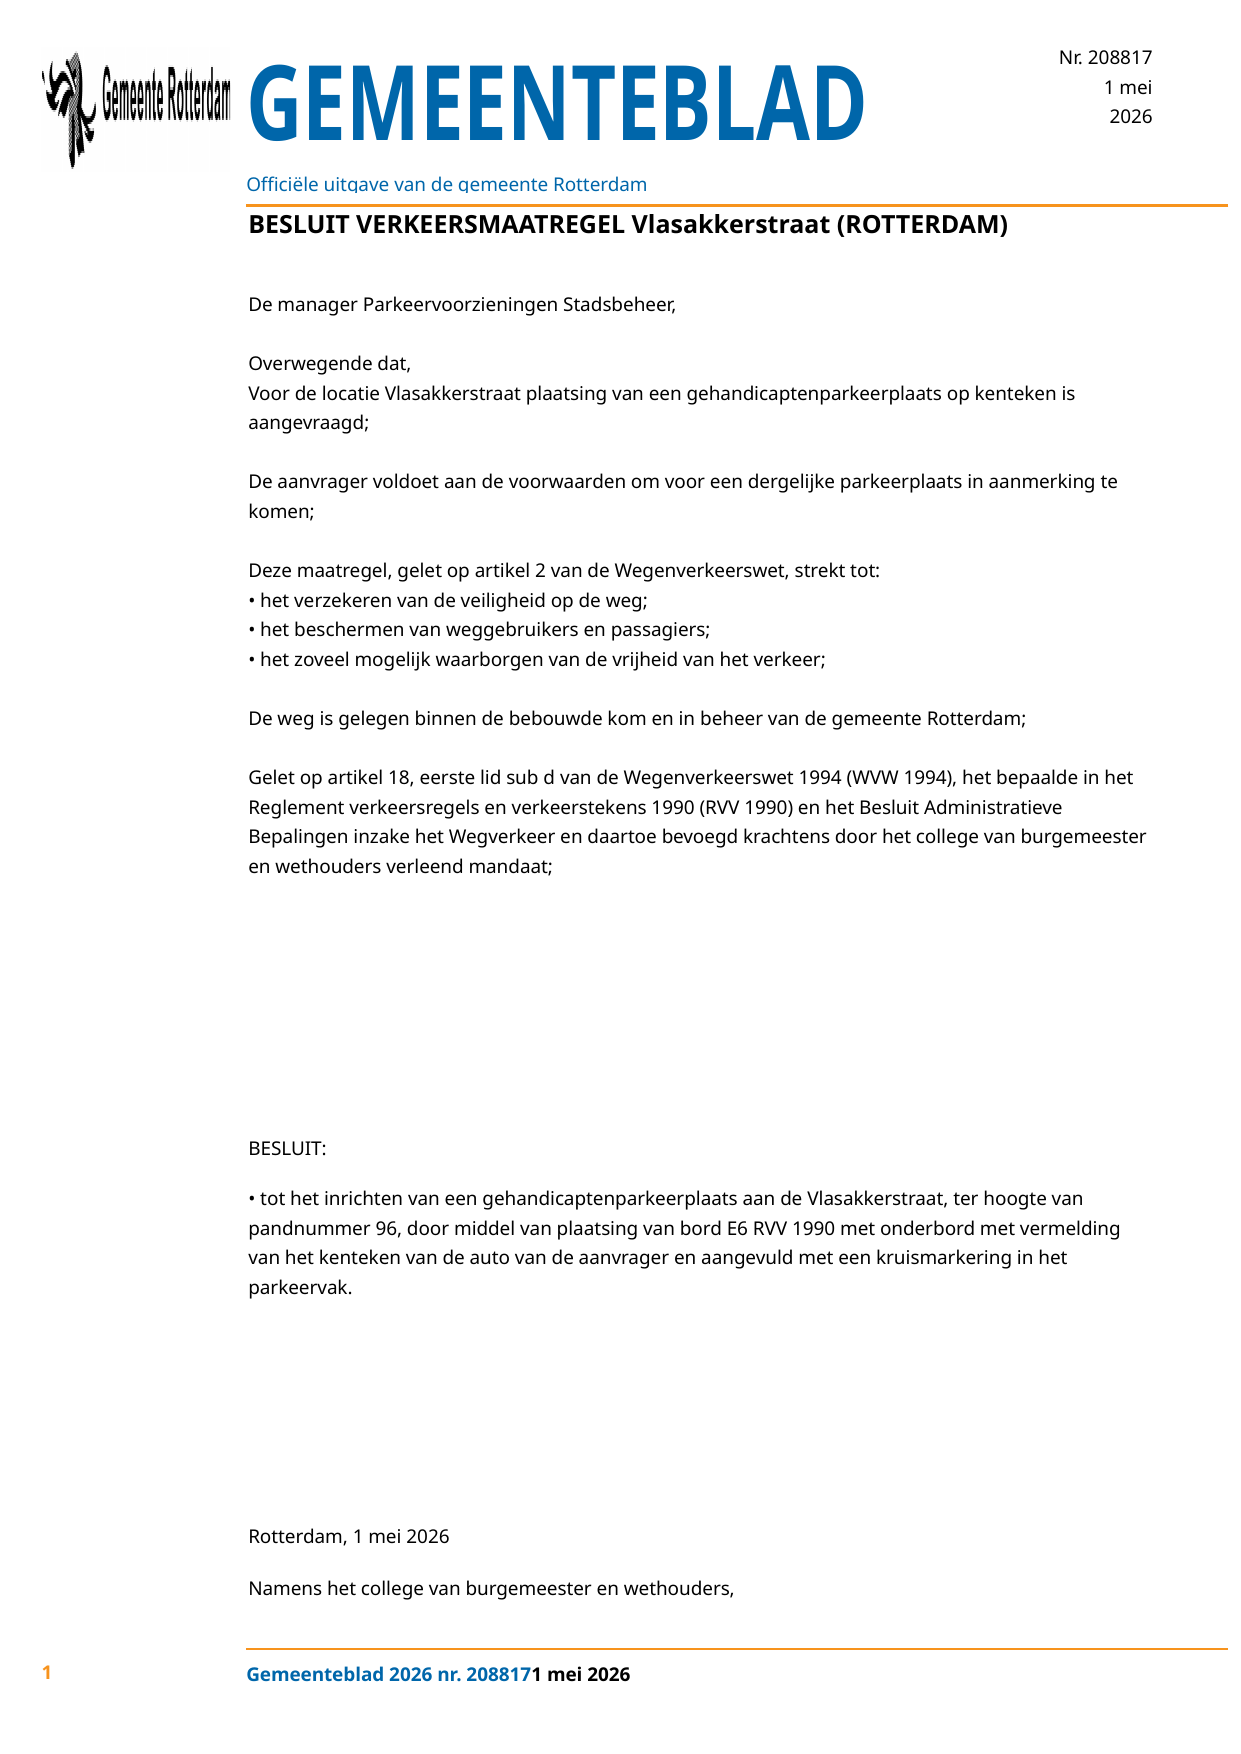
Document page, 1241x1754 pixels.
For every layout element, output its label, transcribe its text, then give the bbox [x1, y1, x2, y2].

text Voor de locatie Vlasakkerstraat plaatsing van een gehandicaptenparkeerplaats op kenteken is aangevraagd; [248, 380, 1152, 435]
text De manager Parkeervoorzieningen Stadsbeheer, [248, 291, 1152, 317]
text Gelet op artikel 18, eerste lid sub d van de Wegenverkeerswet 1994 (WVW 1994), het bepaalde in het Reglement verkeersregels en verkeerstekens 1990 (RVV 1990) en het Besluit Administratieve Bepalingen inzake het Wegverkeer en daartoe bevoegd krachtens door het college van burgemeester en wethouders verleend mandaat; [248, 764, 1152, 879]
text BESLUIT: [248, 1135, 1152, 1161]
text Deze maatregel, gelet op artikel 2 van de Wegenverkeerswet, strekt tot: [248, 557, 1152, 583]
text Namens het college van burgemeester en wethouders, [248, 1575, 1152, 1601]
text • het beschermen van weggebruikers en passagiers; [248, 616, 1152, 642]
text • het verzekeren van de veiligheid op de weg; [248, 587, 1152, 613]
text De aanvrager voldoet aan de voorwaarden om voor een dergelijke parkeerplaats in aanmerking te komen; [248, 468, 1152, 524]
picture [41, 47, 231, 172]
text De weg is gelegen binnen de bebouwde kom en in beheer van de gemeente Rotterdam; [248, 705, 1152, 731]
text Rotterdam, 1 mei 2026 [248, 1523, 1152, 1549]
text BESLUIT VERKEERSMAATREGEL Vlasakkerstraat (ROTTERDAM) [248, 207, 1152, 241]
text • het zoveel mogelijk waarborgen van de vrijheid van het verkeer; [248, 646, 1152, 672]
text Overwegende dat, [248, 350, 1152, 376]
text • tot het inrichten van een gehandicaptenparkeerplaats aan de Vlasakkerstraat, ter hoogte van pandnummer 96, door middel van plaatsing van bord E6 RVV 1990 met onderbord met vermelding van het kenteken van de auto van de aanvrager en aangevuld met een kruismarkering in het parkeervak. [248, 1185, 1152, 1300]
